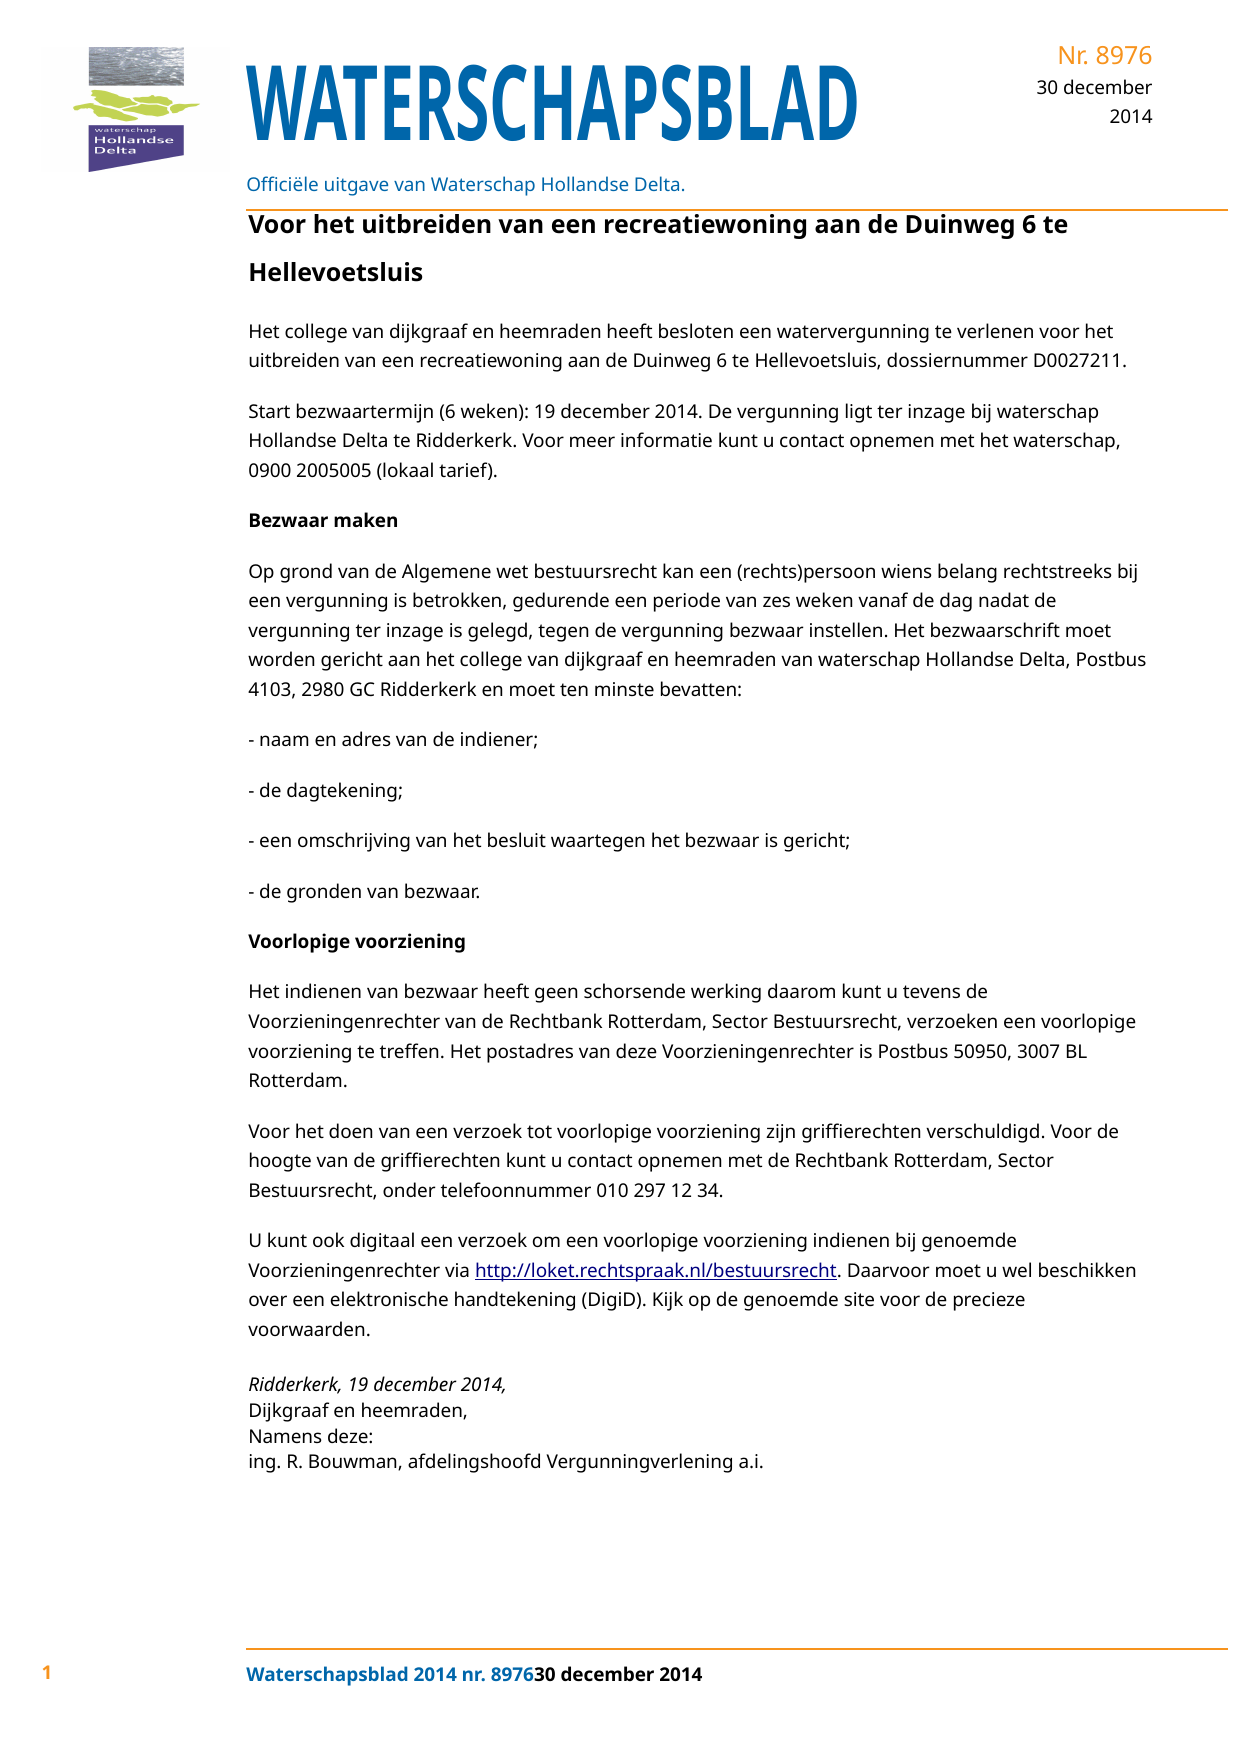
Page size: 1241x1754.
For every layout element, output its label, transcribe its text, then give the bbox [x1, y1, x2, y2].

text Het college van dijkgraaf en heemraden heeft besloten een watervergunning te verlenen voor het uitbreiden van een recreatiewoning aan de Duinweg 6 te Hellevoetsluis, dossiernummer D0027211. [248, 318, 1152, 373]
text Voorlopige voorziening [248, 928, 1152, 954]
text - naam en adres van de indiener; [248, 727, 1152, 752]
text ing. R. Bouwman, afdelingshoofd Vergunningverlening a.i. [248, 1449, 1152, 1474]
text Op grond van de Algemene wet bestuursrecht kan een (rechts)persoon wiens belang rechtstreeks bij een vergunning is betrokken, gedurende een periode van zes weken vanaf de dag nadat de vergunning ter inzage is gelegd, tegen de vergunning bezwaar instellen. Het bezwaarschrift moet worden gericht aan het college van dijkgraaf en heemraden van waterschap Hollandse Delta, Postbus 4103, 2980 GC Ridderkerk en moet ten minste bevatten: [248, 558, 1152, 702]
text U kunt ook digitaal een verzoek om een voorlopige voorziening indienen bij genoemde Voorzieningenrechter via http://loket.rechtspraak.nl/bestuursrecht. Daarvoor moet u wel beschikken over een elektronische handtekening (DigiD). Kijk op de genoemde site voor de precieze voorwaarden. [248, 1227, 1152, 1342]
text Het indienen van bezwaar heeft geen schorsende werking daarom kunt u tevens de Voorzieningenrechter van de Rechtbank Rotterdam, Sector Bestuursrecht, verzoeken een voorlopige voorziening te treffen. Het postadres van deze Voorzieningenrechter is Postbus 50950, 3007 BL Rotterdam. [248, 979, 1152, 1093]
text Ridderkerk, 19 december 2014, [248, 1372, 1152, 1397]
text Bezwaar maken [248, 507, 1152, 533]
text Start bezwaartermijn (6 weken): 19 december 2014. De vergunning ligt ter inzage bij waterschap Hollandse Delta te Ridderkerk. Voor meer informatie kunt u contact opnemen met het waterschap, 0900 2005005 (lokaal tarief). [248, 398, 1152, 483]
text Voor het uitbreiden van een recreatiewoning aan de Duinweg 6 te Hellevoetsluis [248, 211, 1152, 288]
picture [41, 47, 231, 172]
text Voor het doen van een verzoek tot voorlopige voorziening zijn griffierechten verschuldigd. Voor de hoogte van de griffierechten kunt u contact opnemen met de Rechtbank Rotterdam, Sector Bestuursrecht, onder telefoonnummer 010 297 12 34. [248, 1118, 1152, 1203]
text - de dagtekening; [248, 777, 1152, 803]
text - een omschrijving van het besluit waartegen het bezwaar is gericht; [248, 827, 1152, 853]
text Dijkgraaf en heemraden, [248, 1397, 1152, 1423]
text - de gronden van bezwaar. [248, 878, 1152, 904]
text Namens deze: [248, 1423, 1152, 1449]
